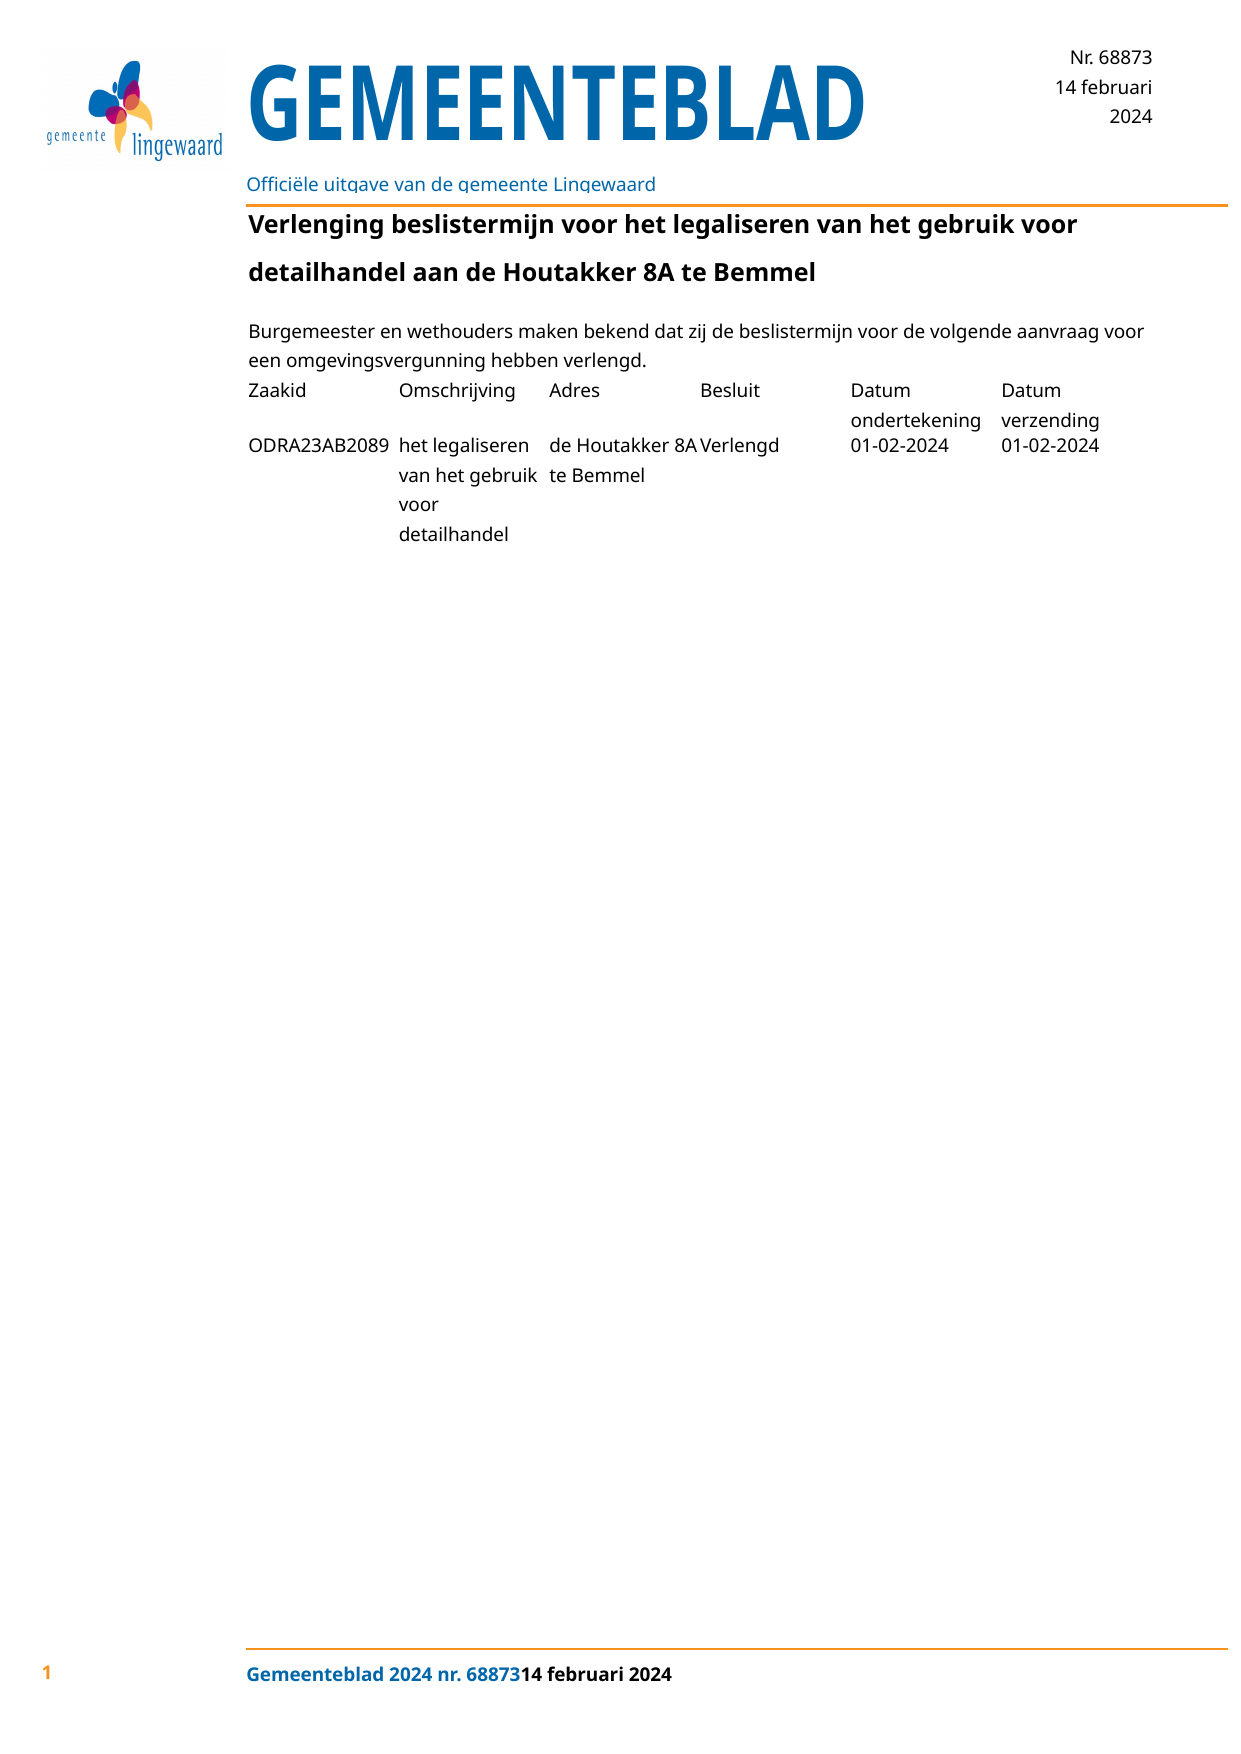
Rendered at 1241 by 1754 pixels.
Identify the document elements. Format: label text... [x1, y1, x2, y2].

table_header Datum verzending [1001, 377, 1152, 432]
text Verlenging beslistermijn voor het legaliseren van het gebruik voor detailhandel aan de Houtakker 8A te Bemmel [248, 207, 1152, 288]
table_header Adres [549, 377, 700, 432]
table_cell ODRA23AB2089 [248, 433, 398, 547]
table_header Datum ondertekening [850, 377, 1001, 432]
picture [41, 47, 231, 172]
table_cell 01-02-2024 [1001, 433, 1152, 547]
table_header Besluit [700, 377, 850, 432]
table_cell 01-02-2024 [850, 433, 1001, 547]
table_header Omschrijving [399, 377, 549, 432]
table_cell het legaliseren van het gebruik voor detailhandel [399, 433, 549, 547]
table_cell de Houtakker 8A te Bemmel [549, 433, 700, 547]
text Burgemeester en wethouders maken bekend dat zij de beslistermijn voor de volgende aanvraag voor een omgevingsvergunning hebben verlengd. [248, 318, 1152, 373]
table_header Zaakid [248, 377, 398, 432]
table_cell Verlengd [700, 433, 850, 547]
